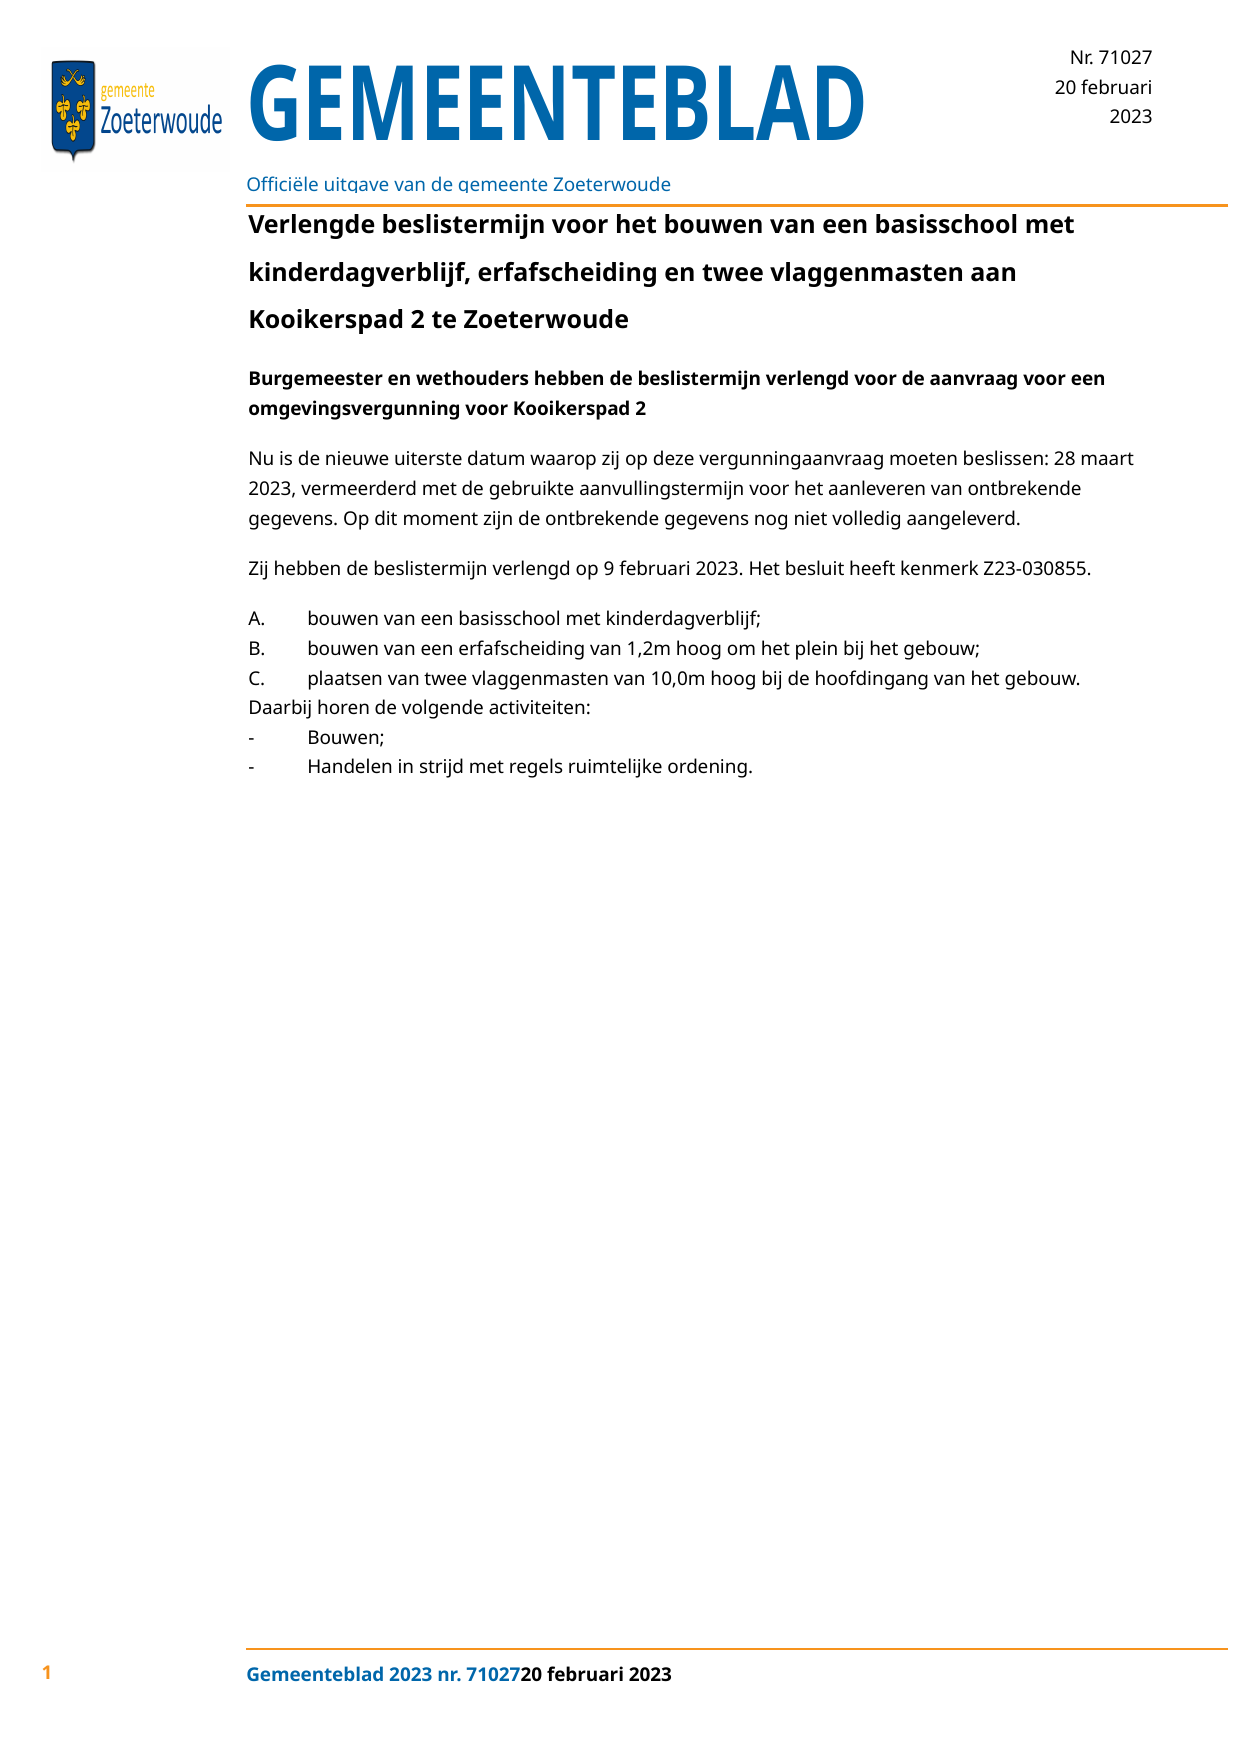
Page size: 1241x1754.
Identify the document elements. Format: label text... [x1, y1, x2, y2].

text Verlengde beslistermijn voor het bouwen van een basisschool met kinderdagverblijf, erfafscheiding en twee vlaggenmasten aan Kooikerspad 2 te Zoeterwoude [248, 207, 1152, 336]
list plaatsen van twee vlaggenmasten van 10,0m hoog bij de hoofdingang van het gebouw. [248, 665, 1152, 690]
text Daarbij horen de volgende activiteiten: [248, 694, 1152, 720]
list Bouwen; [248, 724, 1152, 749]
text Nu is de nieuwe uiterste datum waarop zij op deze vergunningaanvraag moeten beslissen: 28 maart 2023, vermeerderd met de gebruikte aanvullingstermijn voor het aanleveren van ontbrekende gegevens. Op dit moment zijn de ontbrekende gegevens nog niet volledig aangeleverd. [248, 446, 1152, 530]
text Zij hebben de beslistermijn verlengd op 9 februari 2023. Het besluit heeft kenmerk Z23-030855. [248, 555, 1152, 581]
picture [41, 47, 231, 172]
list bouwen van een erfafscheiding van 1,2m hoog om het plein bij het gebouw; [248, 635, 1152, 661]
list bouwen van een basisschool met kinderdagverblijf; [248, 606, 1152, 631]
text Burgemeester en wethouders hebben de beslistermijn verlengd voor de aanvraag voor een omgevingsvergunning voor Kooikerspad 2 [248, 366, 1152, 421]
list Handelen in strijd met regels ruimtelijke ordening. [248, 753, 1152, 779]
